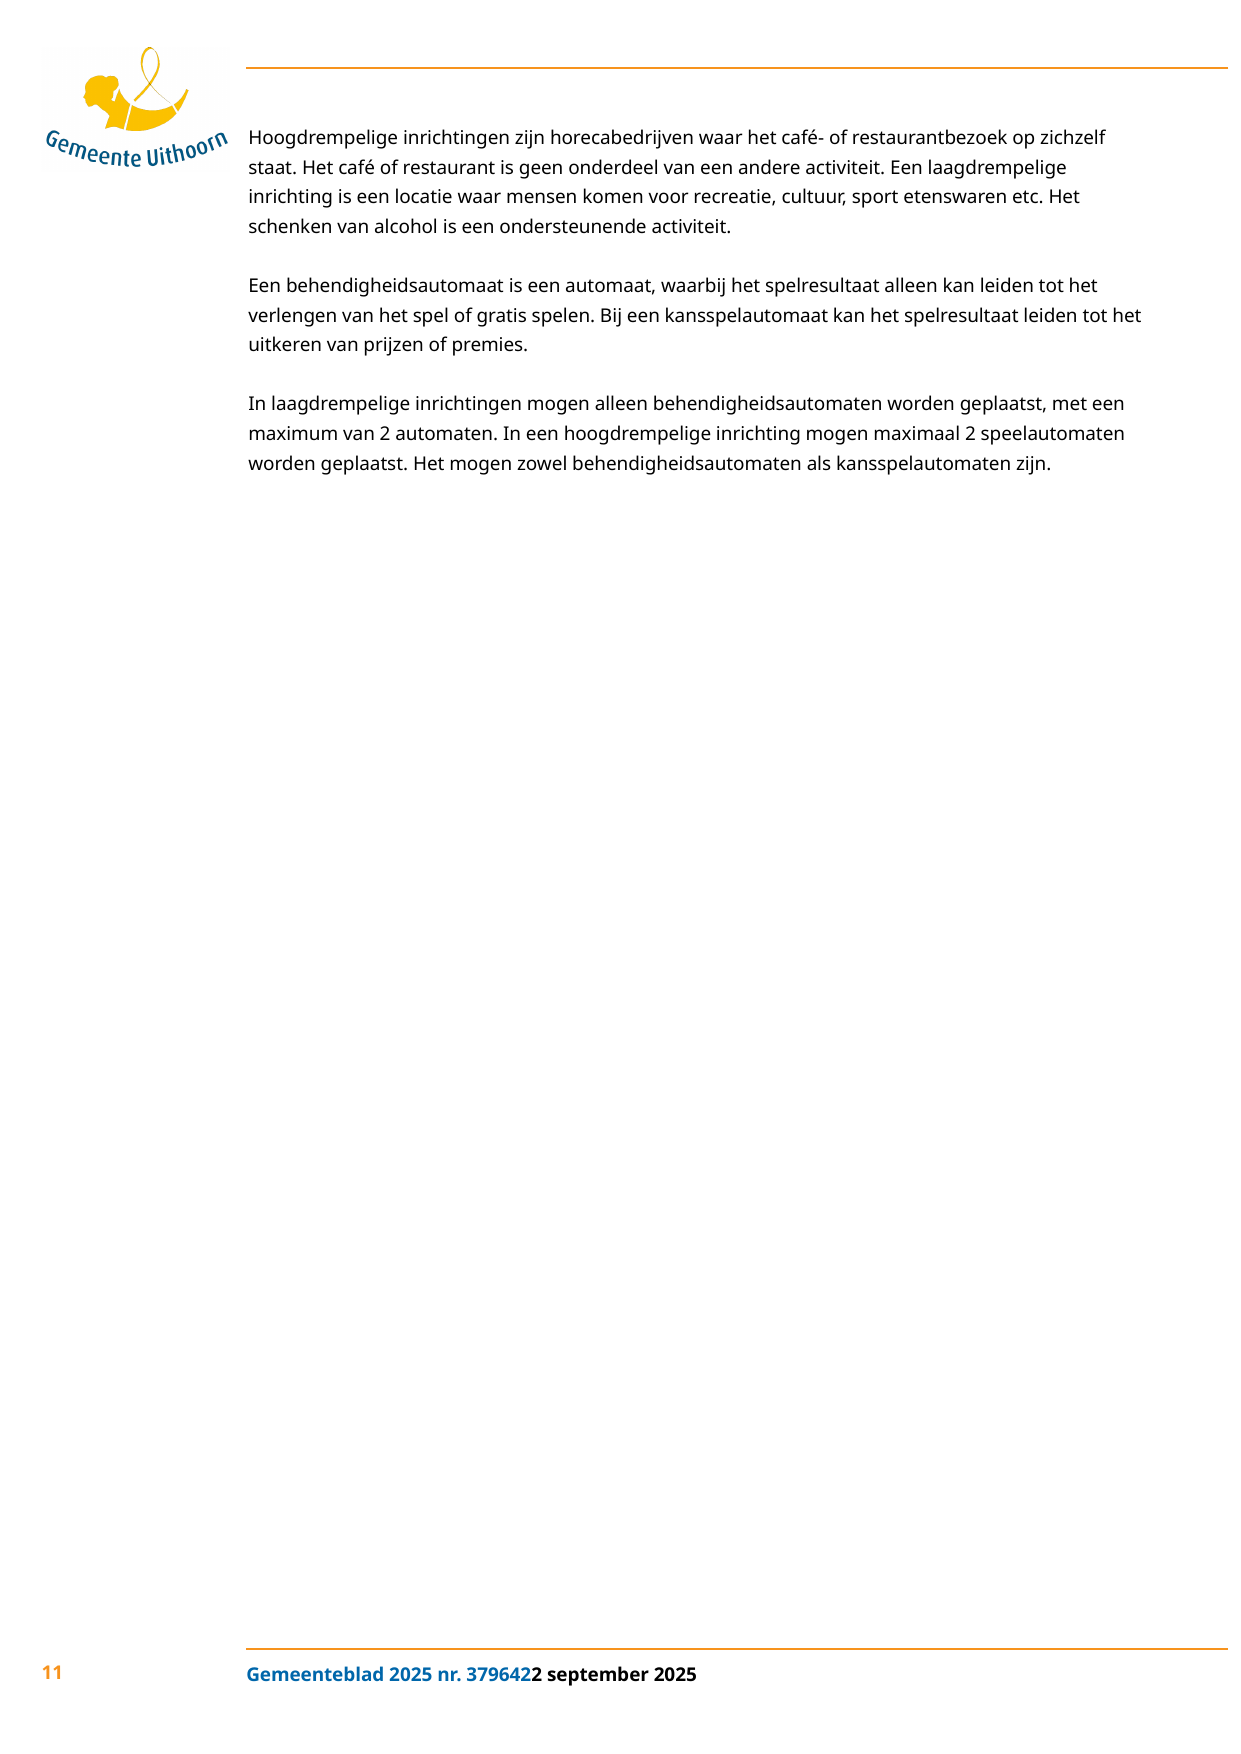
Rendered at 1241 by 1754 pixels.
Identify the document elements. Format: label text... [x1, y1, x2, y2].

text Hoogdrempelige inrichtingen zijn horecabedrijven waar het café- of restaurantbezoek op zichzelf staat. Het café of restaurant is geen onderdeel van een andere activiteit. Een laagdrempelige inrichting is een locatie waar mensen komen voor recreatie, cultuur, sport etenswaren etc. Het schenken van alcohol is een ondersteunende activiteit. [248, 124, 1152, 239]
text In laagdrempelige inrichtingen mogen alleen behendigheidsautomaten worden geplaatst, met een maximum van 2 automaten. In een hoogdrempelige inrichting mogen maximaal 2 speelautomaten worden geplaatst. Het mogen zowel behendigheidsautomaten als kansspelautomaten zijn. [248, 391, 1152, 476]
text Een behendigheidsautomaat is een automaat, waarbij het spelresultaat alleen kan leiden tot het verlengen van het spel of gratis spelen. Bij een kansspelautomaat kan het spelresultaat leiden tot het uitkeren van prijzen of premies. [248, 272, 1152, 357]
picture [41, 47, 231, 172]
